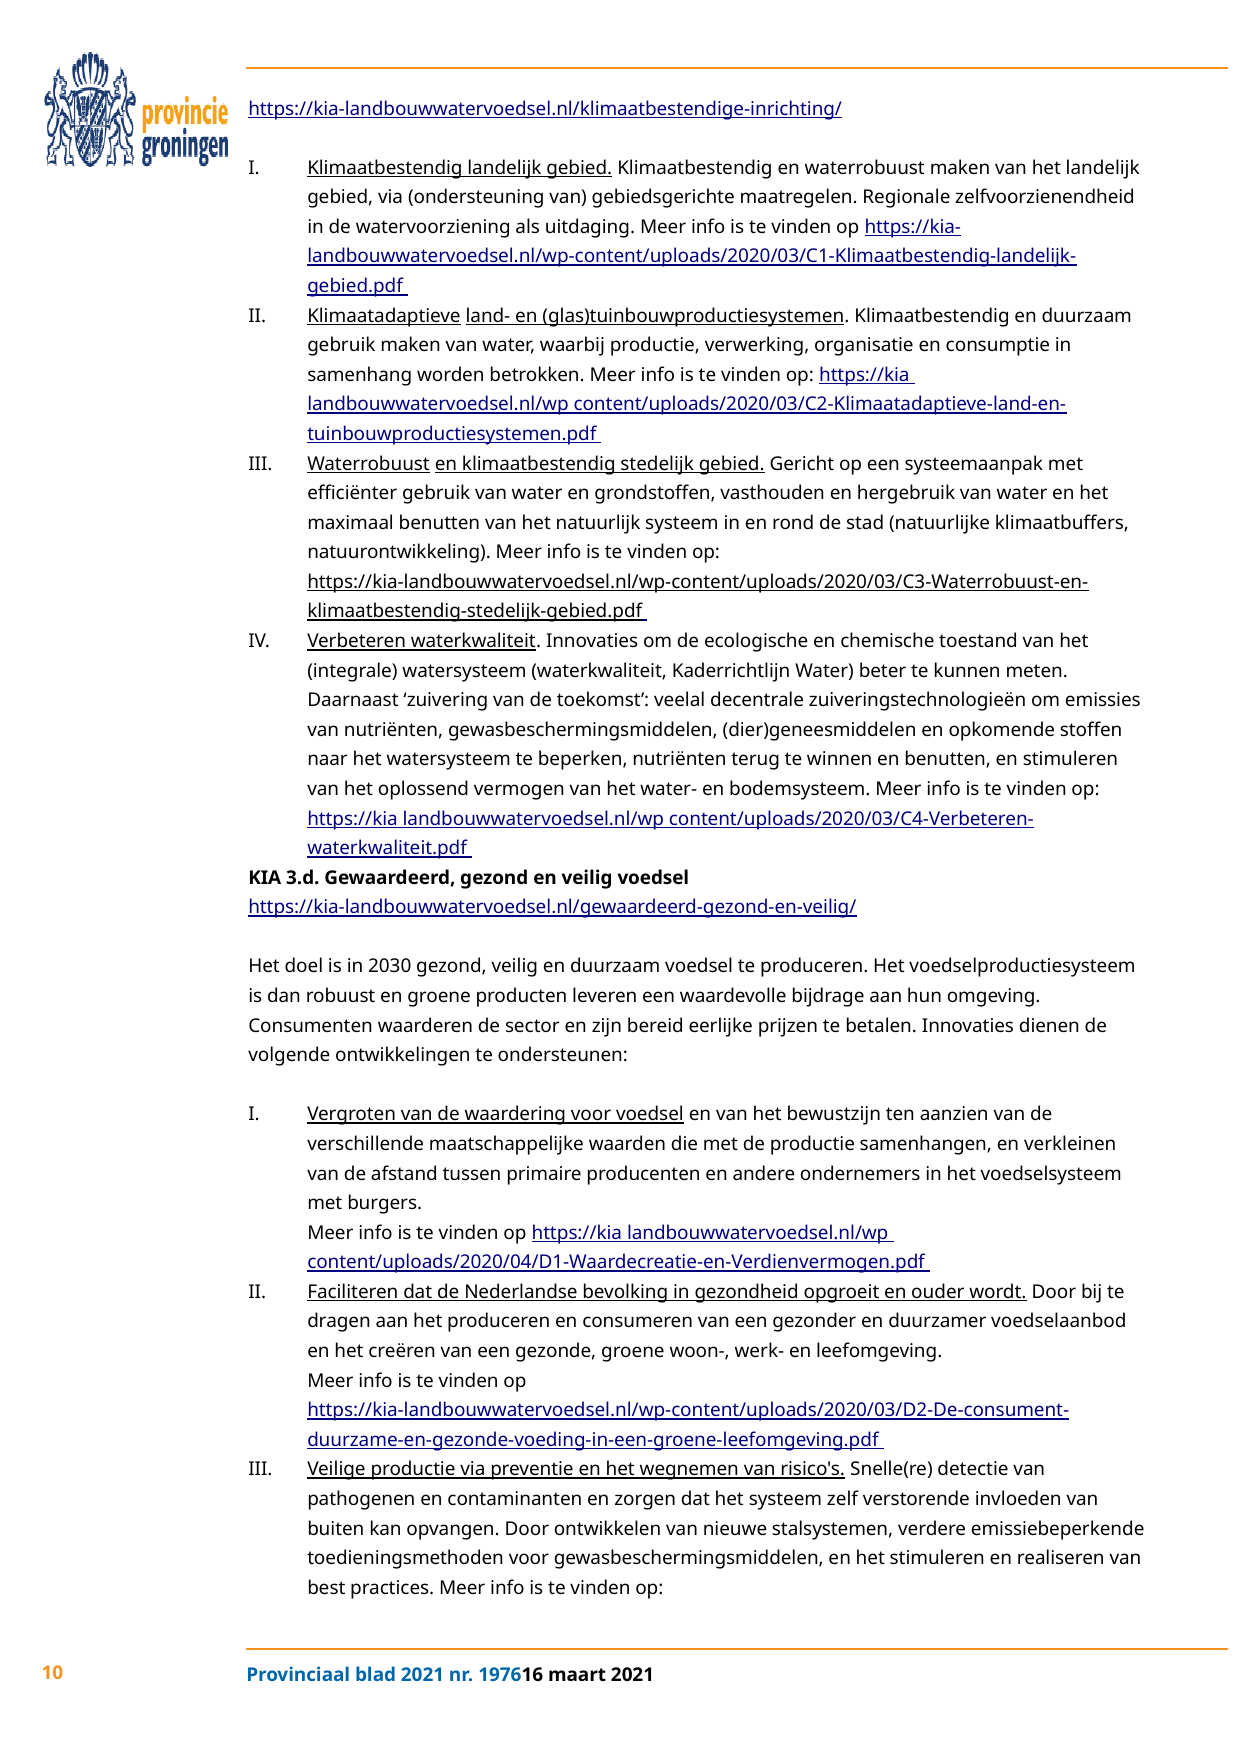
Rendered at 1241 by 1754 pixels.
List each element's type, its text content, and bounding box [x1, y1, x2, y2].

list Faciliteren dat de Nederlandse bevolking in gezondheid opgroeit en ouder wordt. Door bij te dragen aan het produceren en consumeren van een gezonder en duurzamer voedselaanbod en het creëren van een gezonde, groene woon-, werk- en leefomgeving. [248, 1278, 1152, 1363]
text KIA 3.d. Gewaardeerd, gezond en veilig voedsel [248, 864, 1152, 890]
list Verbeteren waterkwaliteit. Innovaties om de ecologische en chemische toestand van het (integrale) watersysteem (waterkwaliteit, Kaderrichtlijn Water) beter te kunnen meten. Daarnaast ‘zuivering van de toekomst’: veelal decentrale zuiveringstechnologieën om emissies van nutriënten, gewasbeschermingsmiddelen, (dier)geneesmiddelen en opkomende stoffen naar het watersysteem te beperken, nutriënten terug te winnen en benutten, en stimuleren van het oplossend vermogen van het water- en bodemsysteem. Meer info is te vinden op: [248, 627, 1152, 801]
text https://kia-landbouwwatervoedsel.nl/klimaatbestendige-inrichting/ [248, 95, 1152, 121]
list Vergroten van de waardering voor voedsel en van het bewustzijn ten aanzien van de verschillende maatschappelijke waarden die met de productie samenhangen, en verkleinen van de afstand tussen primaire producenten en andere ondernemers in het voedselsysteem met burgers. [248, 1101, 1152, 1215]
list Meer info is te vinden op [248, 1367, 1152, 1393]
list Waterrobuust en klimaatbestendig stedelijk gebied. Gericht op een systeemaanpak met efficiënter gebruik van water en grondstoffen, vasthouden en hergebruik van water en het maximaal benutten van het natuurlijk systeem in en rond de stad (natuurlijke klimaatbuffers, natuurontwikkeling). Meer info is te vinden op: [248, 450, 1152, 564]
picture [41, 47, 231, 172]
list Klimaatadaptieve land- en (glas)tuinbouwproductiesystemen. Klimaatbestendig en duurzaam gebruik maken van water, waarbij productie, verwerking, organisatie en consumptie in samenhang worden betrokken. Meer info is te vinden op: https://kia landbouwwatervoedsel.nl/wp content/uploads/2020/03/C2-Klimaatadaptieve-land-en-tuinbouwproductiesystemen.pdf [248, 302, 1152, 446]
text https://kia-landbouwwatervoedsel.nl/gewaardeerd-gezond-en-veilig/ [248, 893, 1152, 919]
list https://kia landbouwwatervoedsel.nl/wp content/uploads/2020/03/C4-Verbeteren-waterkwaliteit.pdf [248, 805, 1152, 860]
list Meer info is te vinden op https://kia landbouwwatervoedsel.nl/wp content/uploads/2020/04/D1-Waardecreatie-en-Verdienvermogen.pdf [248, 1219, 1152, 1274]
list Klimaatbestendig landelijk gebied. Klimaatbestendig en waterrobuust maken van het landelijk gebied, via (ondersteuning van) gebiedsgerichte maatregelen. Regionale zelfvoorzienendheid in de watervoorziening als uitdaging. Meer info is te vinden op https://kia-landbouwwatervoedsel.nl/wp-content/uploads/2020/03/C1-Klimaatbestendig-landelijk-gebied.pdf [248, 154, 1152, 298]
list https://kia-landbouwwatervoedsel.nl/wp-content/uploads/2020/03/C3-Waterrobuust-en-klimaatbestendig-stedelijk-gebied.pdf [248, 568, 1152, 623]
list https://kia-landbouwwatervoedsel.nl/wp-content/uploads/2020/03/D2-De-consument-duurzame-en-gezonde-voeding-in-een-groene-leefomgeving.pdf [248, 1396, 1152, 1452]
list Veilige productie via preventie en het wegnemen van risico's. Snelle(re) detectie van pathogenen en contaminanten en zorgen dat het systeem zelf verstorende invloeden van buiten kan opvangen. Door ontwikkelen van nieuwe stalsystemen, verdere emissiebeperkende toedieningsmethoden voor gewasbeschermingsmiddelen, en het stimuleren en realiseren van best practices. Meer info is te vinden op: [248, 1456, 1152, 1600]
text Het doel is in 2030 gezond, veilig en duurzaam voedsel te produceren. Het voedselproductiesysteem is dan robuust en groene producten leveren een waardevolle bijdrage aan hun omgeving. Consumenten waarderen de sector en zijn bereid eerlijke prijzen te betalen. Innovaties dienen de volgende ontwikkelingen te ondersteunen: [248, 953, 1152, 1067]
